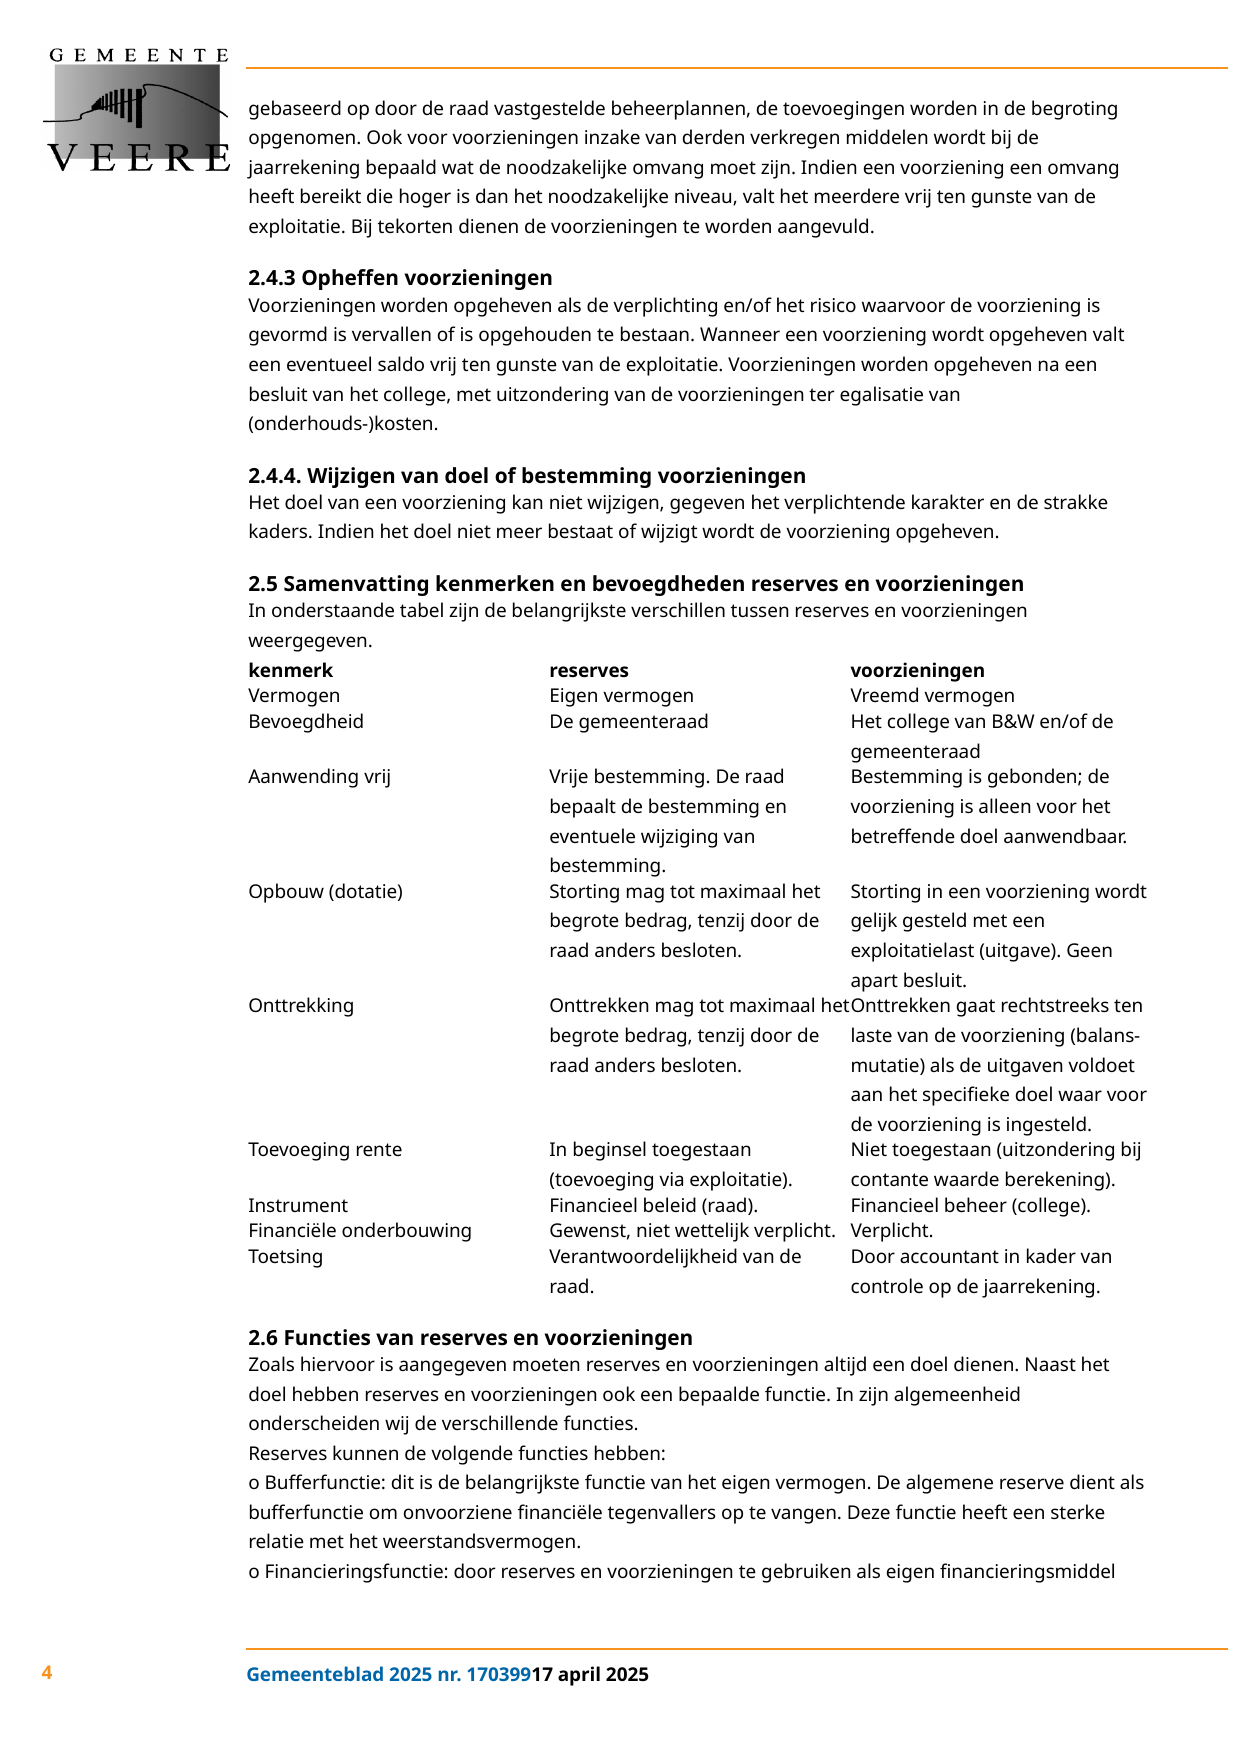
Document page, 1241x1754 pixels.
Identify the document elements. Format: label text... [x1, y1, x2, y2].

table_cell Financieel beleid (raad). [549, 1192, 850, 1218]
table_cell Financieel beheer (college). [850, 1192, 1152, 1218]
text o Bufferfunctie: dit is de belangrijkste functie van het eigen vermogen. De algemene reserve dient als bufferfunctie om onvoorziene financiële tegenvallers op te vangen. Deze functie heeft een sterke relatie met het weerstandsvermogen. [248, 1469, 1152, 1554]
table_cell De gemeenteraad [549, 708, 850, 764]
table_cell Onttrekken mag tot maximaal het begrote bedrag, tenzij door de raad anders besloten. [549, 993, 850, 1137]
text gebaseerd op door de raad vastgestelde beheerplannen, de toevoegingen worden in de begroting opgenomen. Ook voor voorzieningen inzake van derden verkregen middelen wordt bij de jaarrekening bepaald wat de noodzakelijke omvang moet zijn. Indien een voorziening een omvang heeft bereikt die hoger is dan het noodzakelijke niveau, valt het meerdere vrij ten gunste van de exploitatie. Bij tekorten dienen de voorzieningen te worden aangevuld. [248, 95, 1152, 239]
text In onderstaande tabel zijn de belangrijkste verschillen tussen reserves en voorzieningen weergegeven. [248, 598, 1152, 653]
table_header kenmerk [248, 657, 549, 683]
table_cell Storting mag tot maximaal het begrote bedrag, tenzij door de raad anders besloten. [549, 878, 850, 993]
table_cell Bevoegdheid [248, 708, 549, 764]
table_cell Opbouw (dotatie) [248, 878, 549, 993]
table_cell Financiële onderbouwing [248, 1218, 549, 1243]
text 2.4.3 Opheffen voorzieningen [248, 263, 1152, 292]
table_cell Verantwoordelijkheid van de raad. [549, 1244, 850, 1299]
table_cell Het college van B&W en/of de gemeenteraad [850, 708, 1152, 764]
text 2.4.4. Wijzigen van doel of bestemming voorzieningen [248, 461, 1152, 489]
table_cell Vreemd vermogen [850, 683, 1152, 708]
table_cell Verplicht. [850, 1218, 1152, 1243]
table_cell Onttrekken gaat rechtstreeks ten laste van de voorziening (balans-mutatie) als de uitgaven voldoet aan het specifieke doel waar voor de voorziening is ingesteld. [850, 993, 1152, 1137]
table_cell Niet toegestaan (uitzondering bij contante waarde berekening). [850, 1137, 1152, 1192]
table_cell Bestemming is gebonden; de voorziening is alleen voor het betreffende doel aanwendbaar. [850, 764, 1152, 878]
table_cell Instrument [248, 1192, 549, 1218]
table_cell Eigen vermogen [549, 683, 850, 708]
table_cell Vermogen [248, 683, 549, 708]
table_header voorzieningen [850, 657, 1152, 683]
text 2.6 Functies van reserves en voorzieningen [248, 1323, 1152, 1351]
table_cell Toetsing [248, 1244, 549, 1299]
table_header reserves [549, 657, 850, 683]
text Het doel van een voorziening kan niet wijzigen, gegeven het verplichtende karakter en de strakke kaders. Indien het doel niet meer bestaat of wijzigt wordt de voorziening opgeheven. [248, 489, 1152, 544]
table_cell In beginsel toegestaan (toevoeging via exploitatie). [549, 1137, 850, 1192]
text Voorzieningen worden opgeheven als de verplichting en/of het risico waarvoor de voorziening is gevormd is vervallen of is opgehouden te bestaan. Wanneer een voorziening wordt opgeheven valt een eventueel saldo vrij ten gunste van de exploitatie. Voorzieningen worden opgeheven na een besluit van het college, met uitzondering van de voorzieningen ter egalisatie van (onderhouds-)kosten. [248, 292, 1152, 436]
table_cell Vrije bestemming. De raad bepaalt de bestemming en eventuele wijziging van bestemming. [549, 764, 850, 878]
table_cell Aanwending vrij [248, 764, 549, 878]
picture [41, 47, 231, 172]
table_cell Gewenst, niet wettelijk verplicht. [549, 1218, 850, 1243]
table_cell Onttrekking [248, 993, 549, 1137]
text 2.5 Samenvatting kenmerken en bevoegdheden reserves en voorzieningen [248, 569, 1152, 598]
text Reserves kunnen de volgende functies hebben: [248, 1440, 1152, 1466]
text Zoals hiervoor is aangegeven moeten reserves en voorzieningen altijd een doel dienen. Naast het doel hebben reserves en voorzieningen ook een bepaalde functie. In zijn algemeenheid onderscheiden wij de verschillende functies. [248, 1351, 1152, 1436]
table_cell Storting in een voorziening wordt gelijk gesteld met een exploitatielast (uitgave). Geen apart besluit. [850, 878, 1152, 993]
text o Financieringsfunctie: door reserves en voorzieningen te gebruiken als eigen financieringsmiddel [248, 1558, 1152, 1584]
table_cell Door accountant in kader van controle op de jaarrekening. [850, 1244, 1152, 1299]
table_cell Toevoeging rente [248, 1137, 549, 1192]
